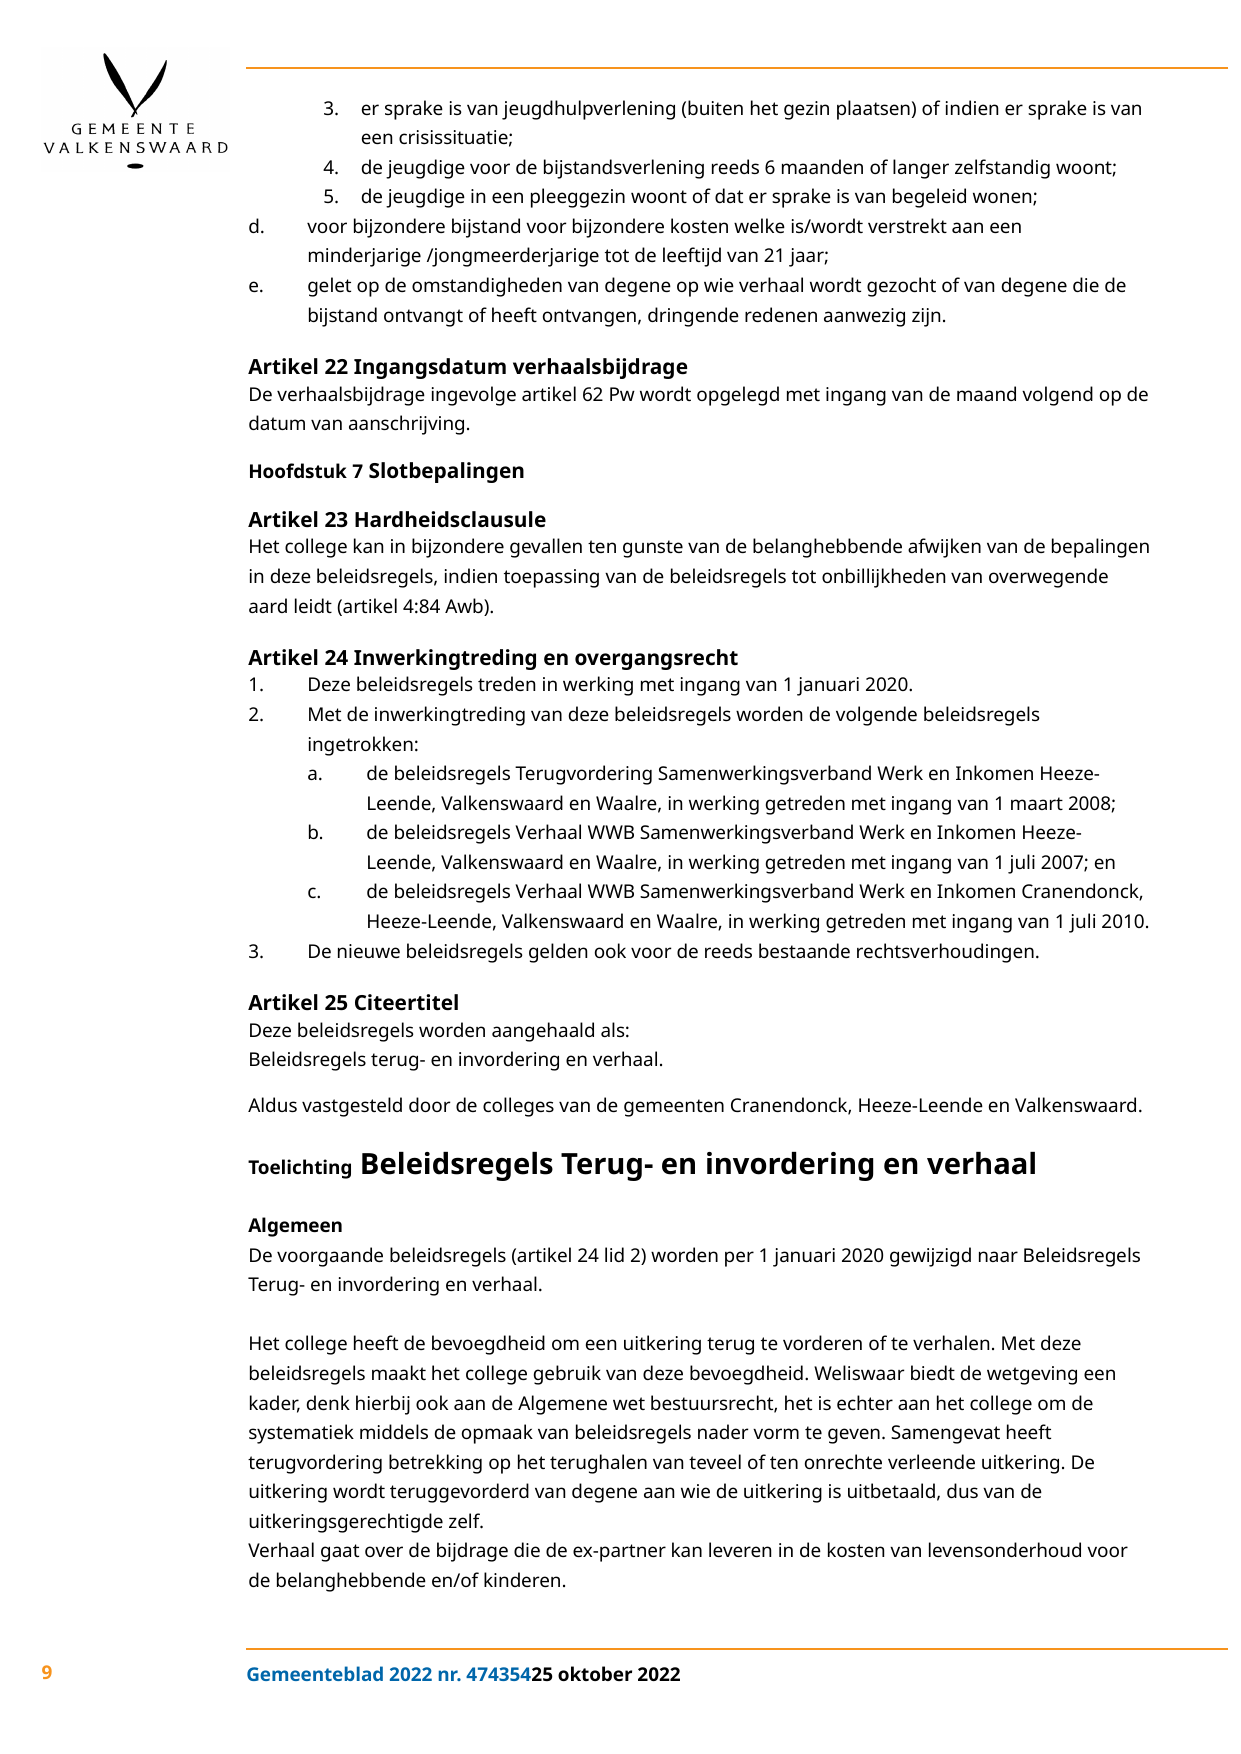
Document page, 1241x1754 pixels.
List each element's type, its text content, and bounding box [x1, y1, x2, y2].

list er sprake is van jeugdhulpverlening (buiten het gezin plaatsen) of indien er sprake is van een crisissituatie; [323, 95, 1152, 150]
list de beleidsregels Verhaal WWB Samenwerkingsverband Werk en Inkomen Heeze-Leende, Valkenswaard en Waalre, in werking getreden met ingang van 1 juli 2007; en [307, 819, 1152, 875]
text Verhaal gaat over de bijdrage die de ex-partner kan leveren in de kosten van levensonderhoud voor de belanghebbende en/of kinderen. [248, 1538, 1152, 1593]
text Artikel 25 Citeertitel [248, 988, 1152, 1017]
text Aldus vastgesteld door de colleges van de gemeenten Cranendonck, Heeze-Leende en Valkenswaard. [248, 1092, 1152, 1118]
list voor bijzondere bijstand voor bijzondere kosten welke is/wordt verstrekt aan een minderjarige /jongmeerderjarige tot de leeftijd van 21 jaar; [248, 213, 1152, 268]
list gelet op de omstandigheden van degene op wie verhaal wordt gezocht of van degene die de bijstand ontvangt of heeft ontvangen, dringende redenen aanwezig zijn. [248, 272, 1152, 328]
text Artikel 23 Hardheidsclausule [248, 505, 1152, 534]
list de beleidsregels Terugvordering Samenwerkingsverband Werk en Inkomen Heeze-Leende, Valkenswaard en Waalre, in werking getreden met ingang van 1 maart 2008; [307, 760, 1152, 816]
text Het college heeft de bevoegdheid om een uitkering terug te vorderen of te verhalen. Met deze beleidsregels maakt het college gebruik van deze bevoegdheid. Weliswaar biedt de wetgeving een kader, denk hierbij ook aan de Algemene wet bestuursrecht, het is echter aan het college om de systematiek middels de opmaak van beleidsregels nader vorm te geven. Samengevat heeft terugvordering betrekking op het terughalen van teveel of ten onrechte verleende uitkering. De uitkering wordt teruggevorderd van degene aan wie de uitkering is uitbetaald, dus van de uitkeringsgerechtigde zelf. [248, 1331, 1152, 1534]
text Artikel 24 Inwerkingtreding en overgangsrecht [248, 643, 1152, 672]
list de beleidsregels Verhaal WWB Samenwerkingsverband Werk en Inkomen Cranendonck, Heeze-Leende, Valkenswaard en Waalre, in werking getreden met ingang van 1 juli 2010. [307, 879, 1152, 934]
text Artikel 22 Ingangsdatum verhaalsbijdrage [248, 352, 1152, 381]
text Hoofdstuk 7 Slotbepalingen [248, 456, 1152, 484]
text De verhaalsbijdrage ingevolge artikel 62 Pw wordt opgelegd met ingang van de maand volgend op de datum van aanschrijving. [248, 381, 1152, 436]
list de jeugdige in een pleeggezin woont of dat er sprake is van begeleid wonen; [323, 183, 1152, 209]
text Beleidsregels terug- en invordering en verhaal. [248, 1046, 1152, 1072]
picture [41, 47, 231, 172]
list Met de inwerkingtreding van deze beleidsregels worden de volgende beleidsregels ingetrokken: [248, 701, 1152, 757]
text Deze beleidsregels worden aangehaald als: [248, 1017, 1152, 1042]
list de jeugdige voor de bijstandsverlening reeds 6 maanden of langer zelfstandig woont; [323, 154, 1152, 180]
text De voorgaande beleidsregels (artikel 24 lid 2) worden per 1 januari 2020 gewijzigd naar Beleidsregels Terug- en invordering en verhaal. [248, 1242, 1152, 1297]
text Het college kan in bijzondere gevallen ten gunste van de belanghebbende afwijken van de bepalingen in deze beleidsregels, indien toepassing van de beleidsregels tot onbillijkheden van overwegende aard leidt (artikel 4:84 Awb). [248, 534, 1152, 618]
text Toelichting Beleidsregels Terug- en invordering en verhaal [248, 1143, 1152, 1183]
list De nieuwe beleidsregels gelden ook voor de reeds bestaande rechtsverhoudingen. [248, 938, 1152, 964]
text Algemeen [248, 1212, 1152, 1238]
list Deze beleidsregels treden in werking met ingang van 1 januari 2020. [248, 672, 1152, 697]
